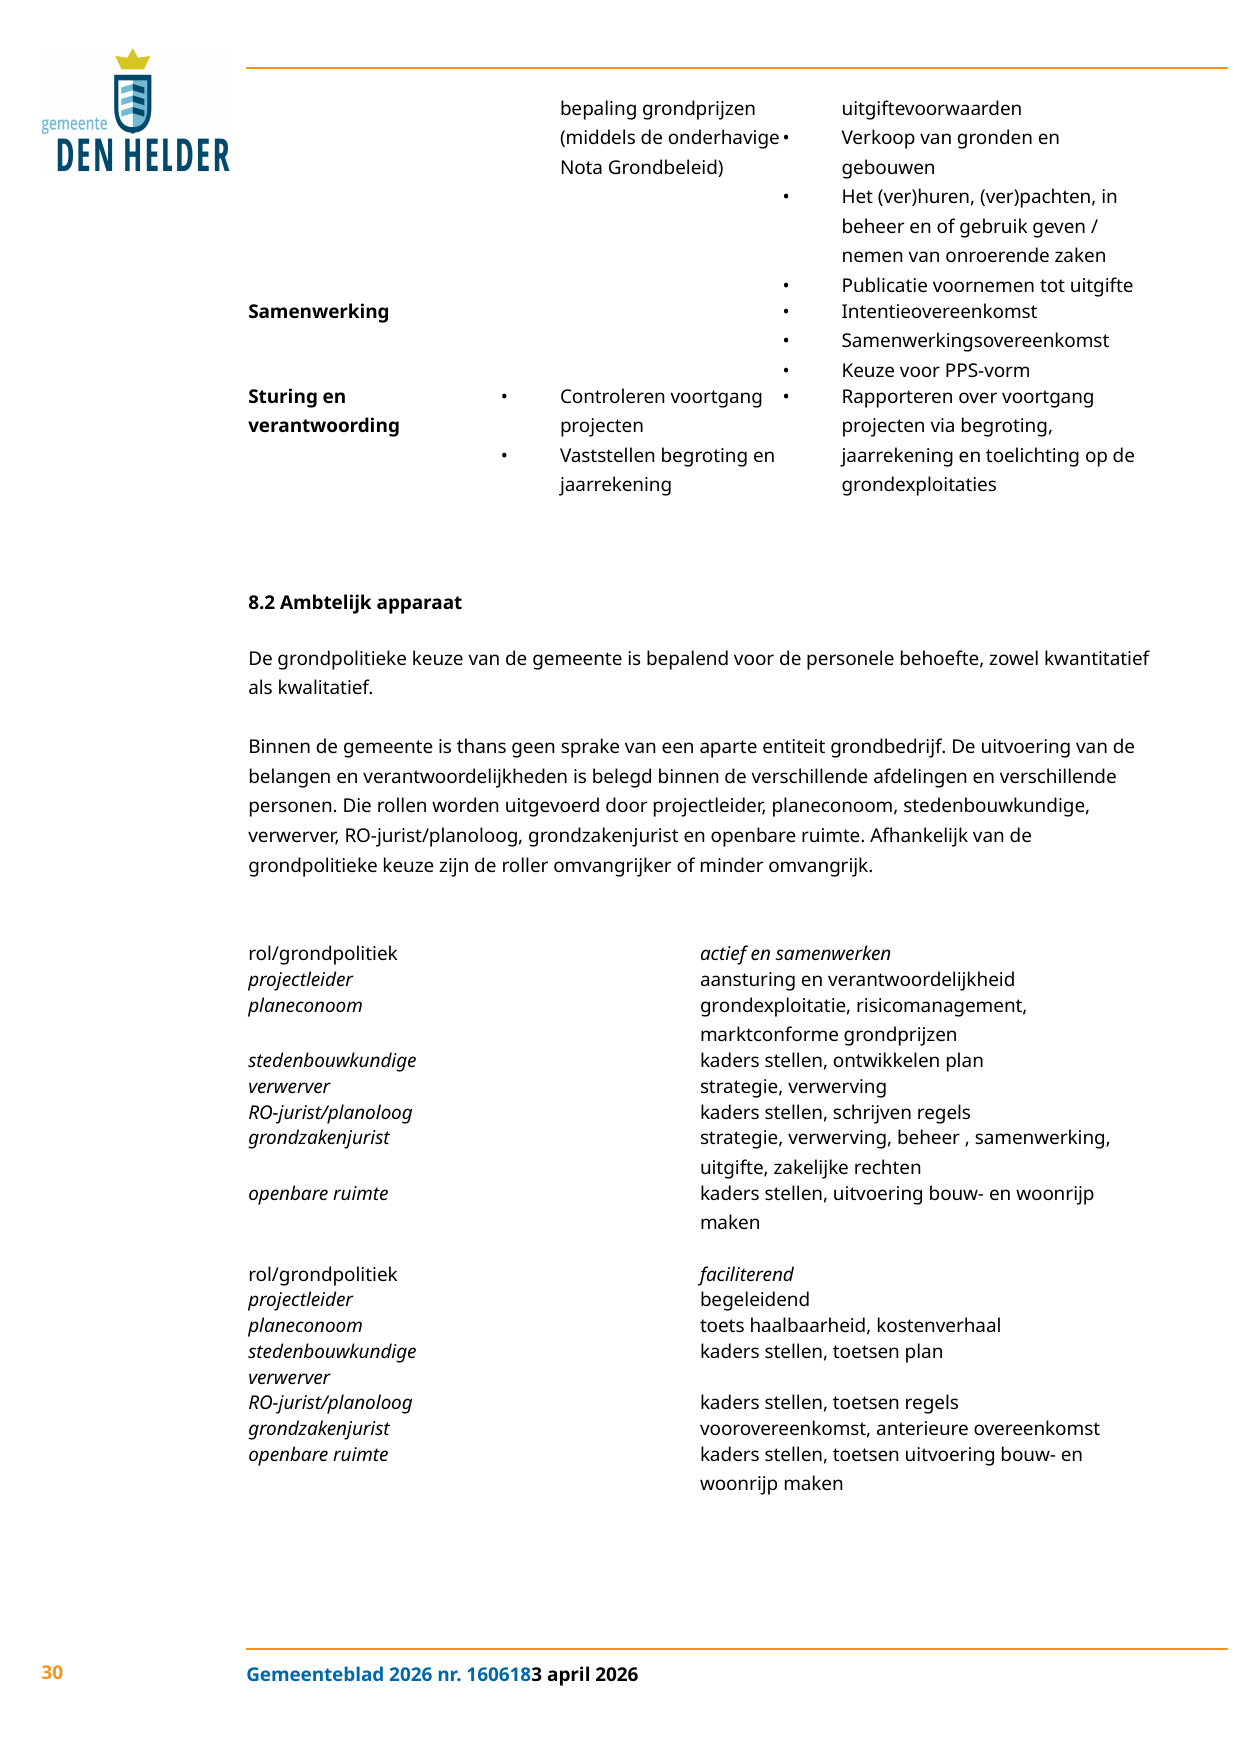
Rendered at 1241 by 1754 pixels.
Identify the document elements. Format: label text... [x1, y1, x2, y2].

table_cell verwerver [248, 1364, 700, 1389]
table_cell [501, 298, 782, 383]
table_cell voorovereenkomst, anterieure overeenkomst [700, 1415, 1152, 1441]
text De grondpolitieke keuze van de gemeente is bepalend voor de personele behoefte, zowel kwantitatief als kwalitatief. [248, 645, 1152, 700]
table_cell [248, 1235, 700, 1261]
table_cell kaders stellen, toetsen regels [700, 1390, 1152, 1415]
picture [100, 154, 106, 172]
table_cell grondzakenjurist [248, 1125, 700, 1180]
table_cell [700, 1364, 1152, 1389]
table_cell planeconoom [248, 992, 700, 1047]
table_cell Controleren voortgang projecten Vaststellen begroting en jaarrekening [501, 383, 782, 497]
table_cell kaders stellen, toetsen plan [700, 1338, 1152, 1364]
table_cell stedenbouwkundige [248, 1338, 700, 1364]
table_cell kaders stellen, ontwikkelen plan [700, 1048, 1152, 1073]
table_cell kaders stellen, schrijven regels [700, 1099, 1152, 1124]
table_header rol/grondpolitiek [248, 941, 700, 966]
table_cell projectleider [248, 966, 700, 992]
table_cell toets haalbaarheid, kostenverhaal [700, 1313, 1152, 1338]
table_cell openbare ruimte [248, 1180, 700, 1235]
table_cell aansturing en verantwoordelijkheid [700, 966, 1152, 992]
table_cell grondexploitatie, risicomanagement, marktconforme grondprijzen [700, 992, 1152, 1047]
table_cell Intentieovereenkomst Samenwerkingsovereenkomst Keuze voor PPS-vorm [783, 298, 1152, 383]
picture [182, 144, 187, 165]
picture [130, 157, 135, 172]
table_cell projectleider [248, 1287, 700, 1312]
table_cell kaders stellen, toetsen uitvoering bouw- en woonrijp maken [700, 1441, 1152, 1496]
table_cell Samenwerking [248, 298, 501, 383]
text Binnen de gemeente is thans geen sprake van een aparte entiteit grondbedrijf. De uitvoering van de belangen en verantwoordelijkheden is belegd binnen de verschillende afdelingen en verschillende personen. Die rollen worden uitgevoerd door projectleider, planeconoom, stedenbouwkundige, verwerver, RO-jurist/planoloog, grondzakenjurist en openbare ruimte. Afhankelijk van de grondpolitieke keuze zijn de roller omvangrijker of minder omvangrijk. [248, 733, 1152, 877]
table_cell faciliterend [700, 1261, 1152, 1287]
table_cell bepaling grondprijzen (middels de onderhavige Nota Grondbeleid) [501, 95, 782, 298]
table_cell [700, 1235, 1152, 1261]
table_cell begeleidend [700, 1287, 1152, 1312]
table_cell RO-jurist/planoloog [248, 1099, 700, 1124]
table_cell grondzakenjurist [248, 1415, 700, 1441]
table_cell kaders stellen, uitvoering bouw- en woonrijp maken [700, 1180, 1152, 1235]
picture [63, 144, 68, 165]
picture [41, 47, 231, 172]
table_cell Rapporteren over voortgang projecten via begroting, jaarrekening en toelichting op de grondexploitaties [783, 383, 1152, 497]
picture [220, 160, 224, 172]
text 8.2 Ambtelijk apparaat [248, 589, 1152, 615]
table_cell rol/grondpolitiek [248, 1261, 700, 1287]
table_cell openbare ruimte [248, 1441, 700, 1496]
table_cell stedenbouwkundige [248, 1048, 700, 1073]
table_cell verwerver [248, 1073, 700, 1099]
table_cell strategie, verwerving [700, 1073, 1152, 1099]
table_cell RO-jurist/planoloog [248, 1390, 700, 1415]
table_cell planeconoom [248, 1313, 700, 1338]
table_cell Sturing en verantwoording [248, 383, 501, 497]
table_cell strategie, verwerving, beheer , samenwerking, uitgifte, zakelijke rechten [700, 1125, 1152, 1180]
table_header actief en samenwerken [700, 941, 1152, 966]
table_cell uitgiftevoorwaarden Verkoop van gronden en gebouwen Het (ver)huren, (ver)pachten, in beheer en of gebruik geven / nemen van onroerende zaken Publicatie voornemen tot uitgifte [783, 95, 1152, 298]
table_cell [248, 95, 501, 298]
